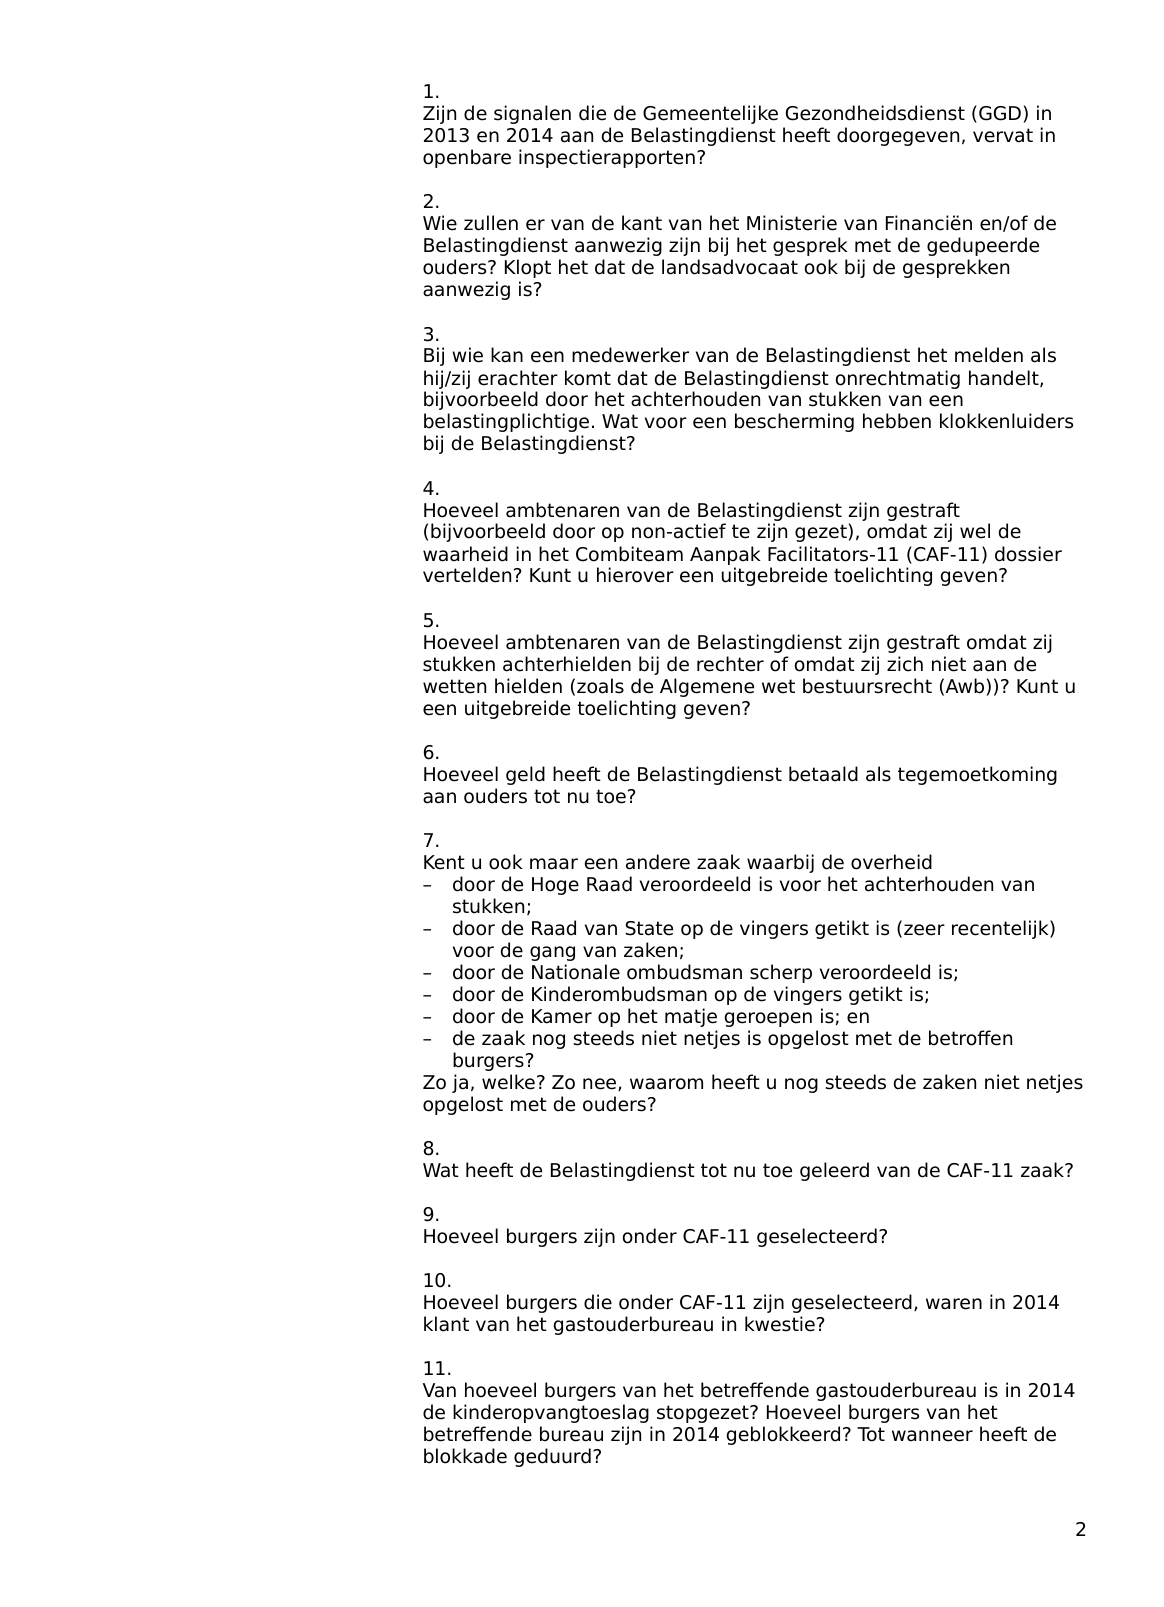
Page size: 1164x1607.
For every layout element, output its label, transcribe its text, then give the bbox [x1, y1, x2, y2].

text 7. [422, 830, 1087, 852]
text Hoeveel ambtenaren van de Belastingdienst zijn gestraft omdat zij stukken achterhielden bij de rechter of omdat zij zich niet aan de wetten hielden (zoals de Algemene wet bestuursrecht (Awb))? Kunt u een uitgebreide toelichting geven? [422, 632, 1087, 719]
text Hoeveel burgers zijn onder CAF-11 geselecteerd? [422, 1226, 1087, 1248]
text 2. [422, 191, 1087, 213]
text 1. [422, 81, 1087, 103]
text Wat heeft de Belastingdienst tot nu toe geleerd van de CAF-11 zaak? [422, 1160, 1087, 1182]
text – door de Kinderombudsman op de vingers getikt is; [422, 984, 1087, 1006]
text 4. [422, 477, 1087, 499]
text Hoeveel ambtenaren van de Belastingdienst zijn gestraft (bijvoorbeeld door op non-actief te zijn gezet), omdat zij wel de waarheid in het Combiteam Aanpak Facilitators-11 (CAF-11) dossier vertelden? Kunt u hierover een uitgebreide toelichting geven? [422, 499, 1087, 587]
text 6. [422, 742, 1087, 764]
text 5. [422, 609, 1087, 632]
text 11. [422, 1358, 1087, 1380]
text – door de Raad van State op de vingers getikt is (zeer recentelijk) voor de gang van zaken; [422, 918, 1087, 962]
text – door de Nationale ombudsman scherp veroordeeld is; [422, 962, 1087, 984]
text Van hoeveel burgers van het betreffende gastouderbureau is in 2014 de kinderopvangtoeslag stopgezet? Hoeveel burgers van het betreffende bureau zijn in 2014 geblokkeerd? Tot wanneer heeft de blokkade geduurd? [422, 1380, 1087, 1468]
text Zo ja, welke? Zo nee, waarom heeft u nog steeds de zaken niet netjes opgelost met de ouders? [422, 1072, 1087, 1116]
text 3. [422, 323, 1087, 345]
text – de zaak nog steeds niet netjes is opgelost met de betroffen burgers? [422, 1028, 1087, 1072]
text 8. [422, 1138, 1087, 1160]
text – door de Kamer op het matje geroepen is; en [422, 1006, 1087, 1028]
text Wie zullen er van de kant van het Ministerie van Financiën en/of de Belastingdienst aanwezig zijn bij het gesprek met de gedupeerde ouders? Klopt het dat de landsadvocaat ook bij de gesprekken aanwezig is? [422, 213, 1087, 301]
text Hoeveel burgers die onder CAF-11 zijn geselecteerd, waren in 2014 klant van het gastouderbureau in kwestie? [422, 1292, 1087, 1336]
text Zijn de signalen die de Gemeentelijke Gezondheidsdienst (GGD) in 2013 en 2014 aan de Belastingdienst heeft doorgegeven, vervat in openbare inspectierapporten? [422, 103, 1087, 169]
text 9. [422, 1204, 1087, 1226]
text Kent u ook maar een andere zaak waarbij de overheid [422, 852, 1087, 874]
text Bij wie kan een medewerker van de Belastingdienst het melden als hij/zij erachter komt dat de Belastingdienst onrechtmatig handelt, bijvoorbeeld door het achterhouden van stukken van een belastingplichtige. Wat voor een bescherming hebben klokkenluiders bij de Belastingdienst? [422, 345, 1087, 455]
text Hoeveel geld heeft de Belastingdienst betaald als tegemoetkoming aan ouders tot nu toe? [422, 764, 1087, 808]
text – door de Hoge Raad veroordeeld is voor het achterhouden van stukken; [422, 874, 1087, 918]
text 10. [422, 1270, 1087, 1292]
